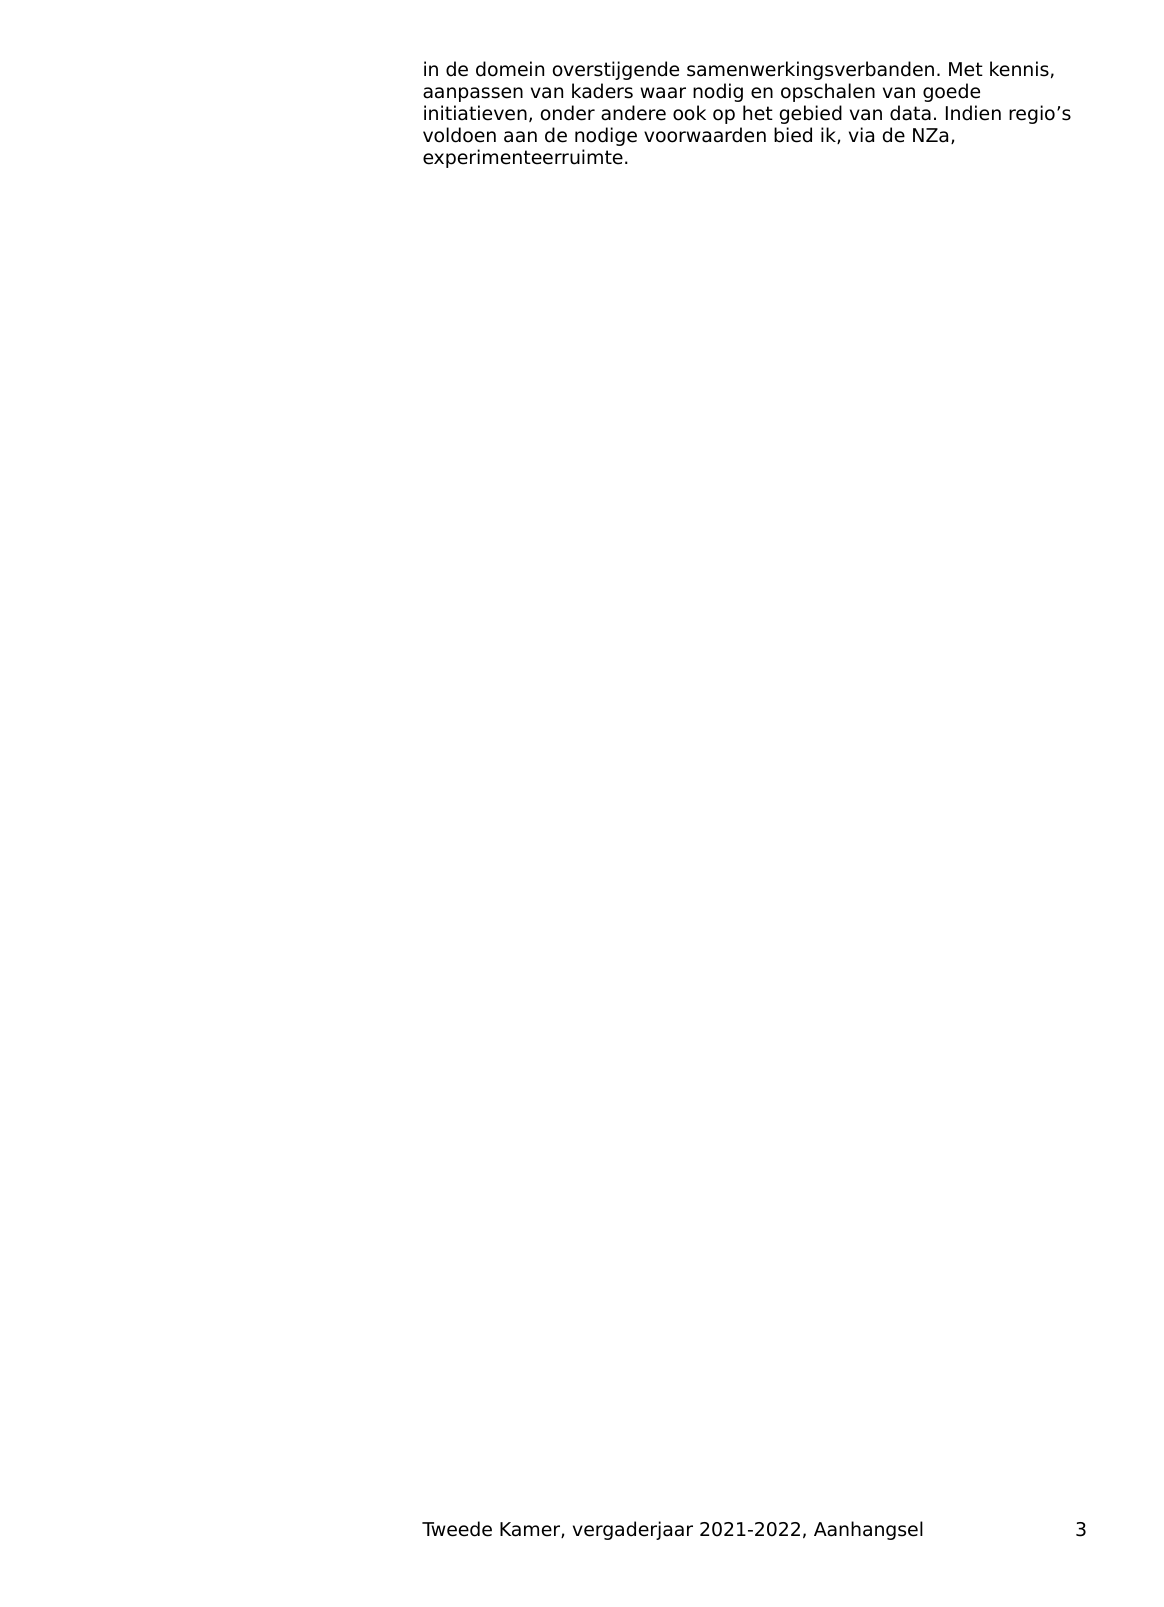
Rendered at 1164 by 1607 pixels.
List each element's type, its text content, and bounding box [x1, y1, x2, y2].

text in de domein overstijgende samenwerkingsverbanden. Met kennis, aanpassen van kaders waar nodig en opschalen van goede initiatieven, onder andere ook op het gebied van data. Indien regio’s voldoen aan de nodige voorwaarden bied ik, via de NZa, experimenteerruimte. [422, 59, 1087, 169]
